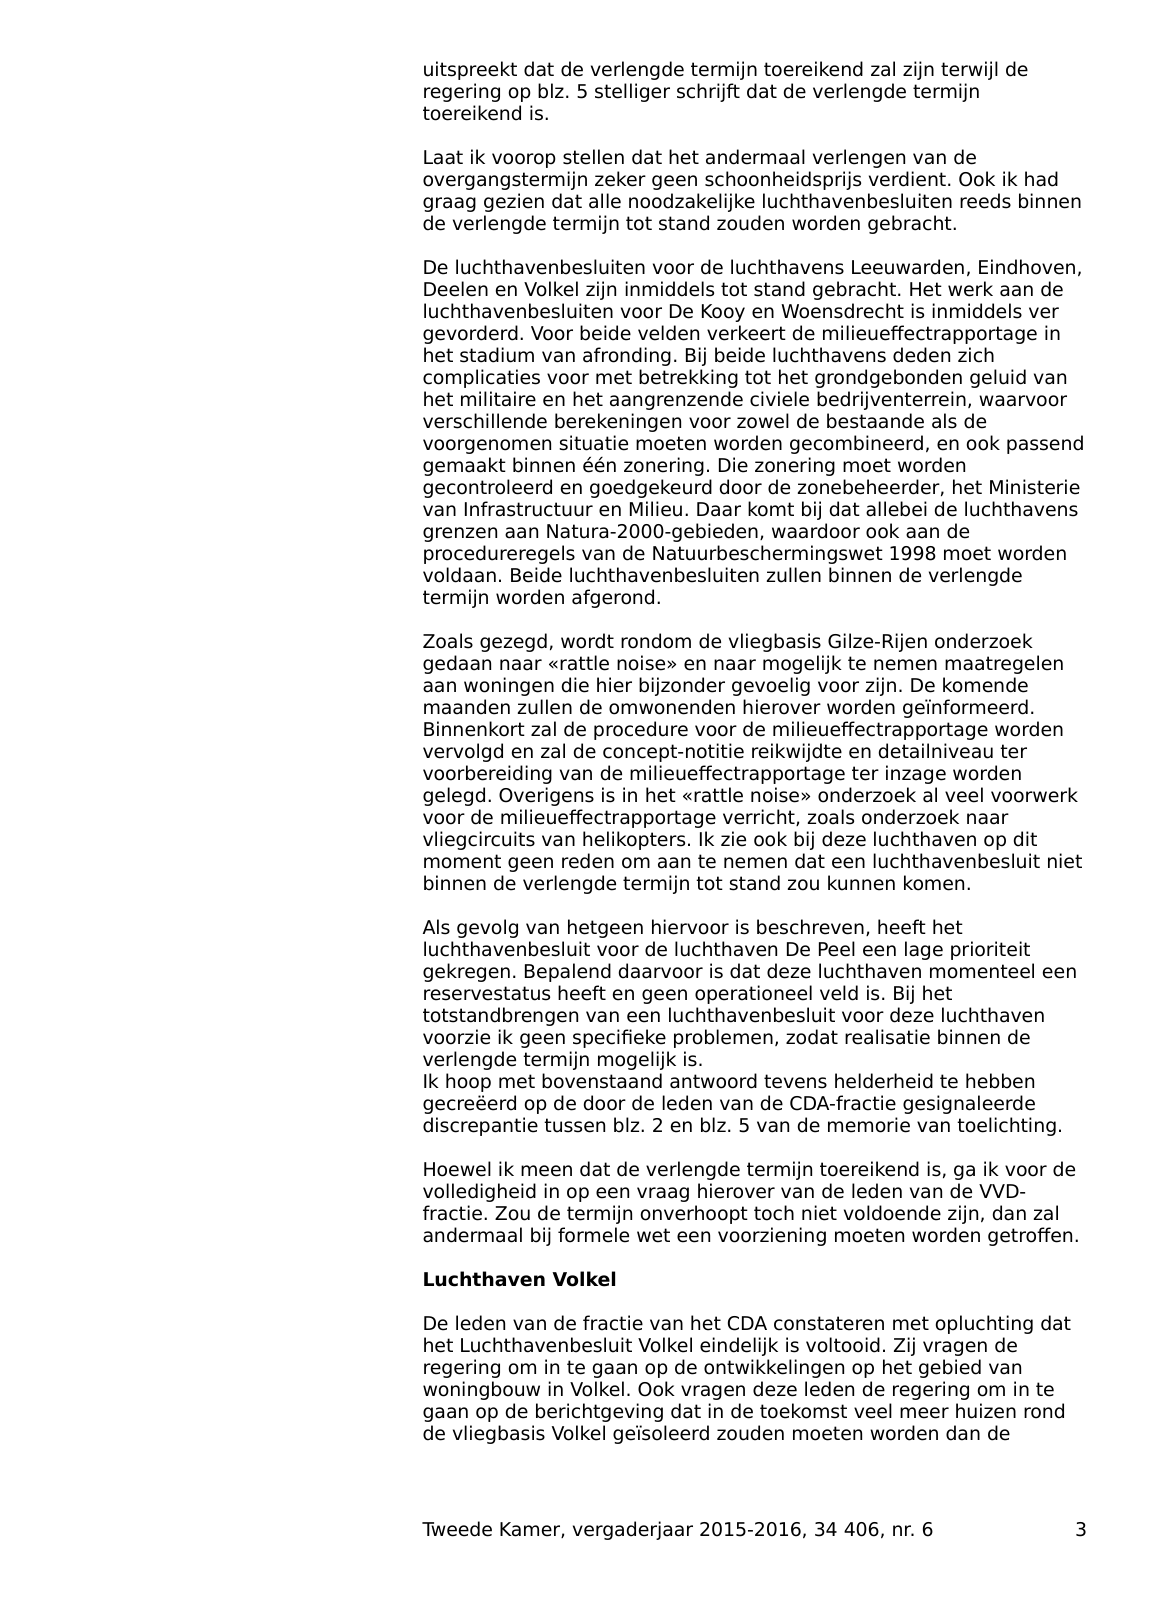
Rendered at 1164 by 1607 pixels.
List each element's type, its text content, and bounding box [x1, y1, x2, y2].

text De leden van de fractie van het CDA constateren met opluchting dat het Luchthavenbesluit Volkel eindelijk is voltooid. Zij vragen de regering om in te gaan op de ontwikkelingen op het gebied van woningbouw in Volkel. Ook vragen deze leden de regering om in te gaan op de berichtgeving dat in de toekomst veel meer huizen rond de vliegbasis Volkel geïsoleerd zouden moeten worden dan de [422, 1313, 1087, 1445]
text Ik hoop met bovenstaand antwoord tevens helderheid te hebben gecreëerd op de door de leden van de CDA-fractie gesignaleerde discrepantie tussen blz. 2 en blz. 5 van de memorie van toelichting. [422, 1071, 1087, 1137]
text De luchthavenbesluiten voor de luchthavens Leeuwarden, Eindhoven, Deelen en Volkel zijn inmiddels tot stand gebracht. Het werk aan de luchthavenbesluiten voor De Kooy en Woensdrecht is inmiddels ver gevorderd. Voor beide velden verkeert de milieueffectrapportage in het stadium van afronding. Bij beide luchthavens deden zich complicaties voor met betrekking tot het grondgebonden geluid van het militaire en het aangrenzende civiele bedrijventerrein, waarvoor verschillende berekeningen voor zowel de bestaande als de voorgenomen situatie moeten worden gecombineerd, en ook passend gemaakt binnen één zonering. Die zonering moet worden gecontroleerd en goedgekeurd door de zonebeheerder, het Ministerie van Infrastructuur en Milieu. Daar komt bij dat allebei de luchthavens grenzen aan Natura-2000-gebieden, waardoor ook aan de procedureregels van de Natuurbeschermingswet 1998 moet worden voldaan. Beide luchthavenbesluiten zullen binnen de verlengde termijn worden afgerond. [422, 257, 1087, 609]
text Zoals gezegd, wordt rondom de vliegbasis Gilze-Rijen onderzoek gedaan naar «rattle noise» en naar mogelijk te nemen maatregelen aan woningen die hier bijzonder gevoelig voor zijn. De komende maanden zullen de omwonenden hierover worden geïnformeerd. Binnenkort zal de procedure voor de milieueffectrapportage worden vervolgd en zal de concept-notitie reikwijdte en detailniveau ter voorbereiding van de milieueffectrapportage ter inzage worden gelegd. Overigens is in het «rattle noise» onderzoek al veel voorwerk voor de milieueffectrapportage verricht, zoals onderzoek naar vliegcircuits van helikopters. Ik zie ook bij deze luchthaven op dit moment geen reden om aan te nemen dat een luchthavenbesluit niet binnen de verlengde termijn tot stand zou kunnen komen. [422, 631, 1087, 895]
text Hoewel ik meen dat de verlengde termijn toereikend is, ga ik voor de volledigheid in op een vraag hierover van de leden van de VVD-fractie. Zou de termijn onverhoopt toch niet voldoende zijn, dan zal andermaal bij formele wet een voorziening moeten worden getroffen. [422, 1159, 1087, 1247]
subtitle Luchthaven Volkel [422, 1269, 1087, 1291]
text Laat ik voorop stellen dat het andermaal verlengen van de overgangstermijn zeker geen schoonheidsprijs verdient. Ook ik had graag gezien dat alle noodzakelijke luchthavenbesluiten reeds binnen de verlengde termijn tot stand zouden worden gebracht. [422, 147, 1087, 235]
text Als gevolg van hetgeen hiervoor is beschreven, heeft het luchthavenbesluit voor de luchthaven De Peel een lage prioriteit gekregen. Bepalend daarvoor is dat deze luchthaven momenteel een reservestatus heeft en geen operationeel veld is. Bij het totstandbrengen van een luchthavenbesluit voor deze luchthaven voorzie ik geen specifieke problemen, zodat realisatie binnen de verlengde termijn mogelijk is. [422, 917, 1087, 1071]
text uitspreekt dat de verlengde termijn toereikend zal zijn terwijl de regering op blz. 5 stelliger schrijft dat de verlengde termijn toereikend is. [422, 59, 1087, 125]
